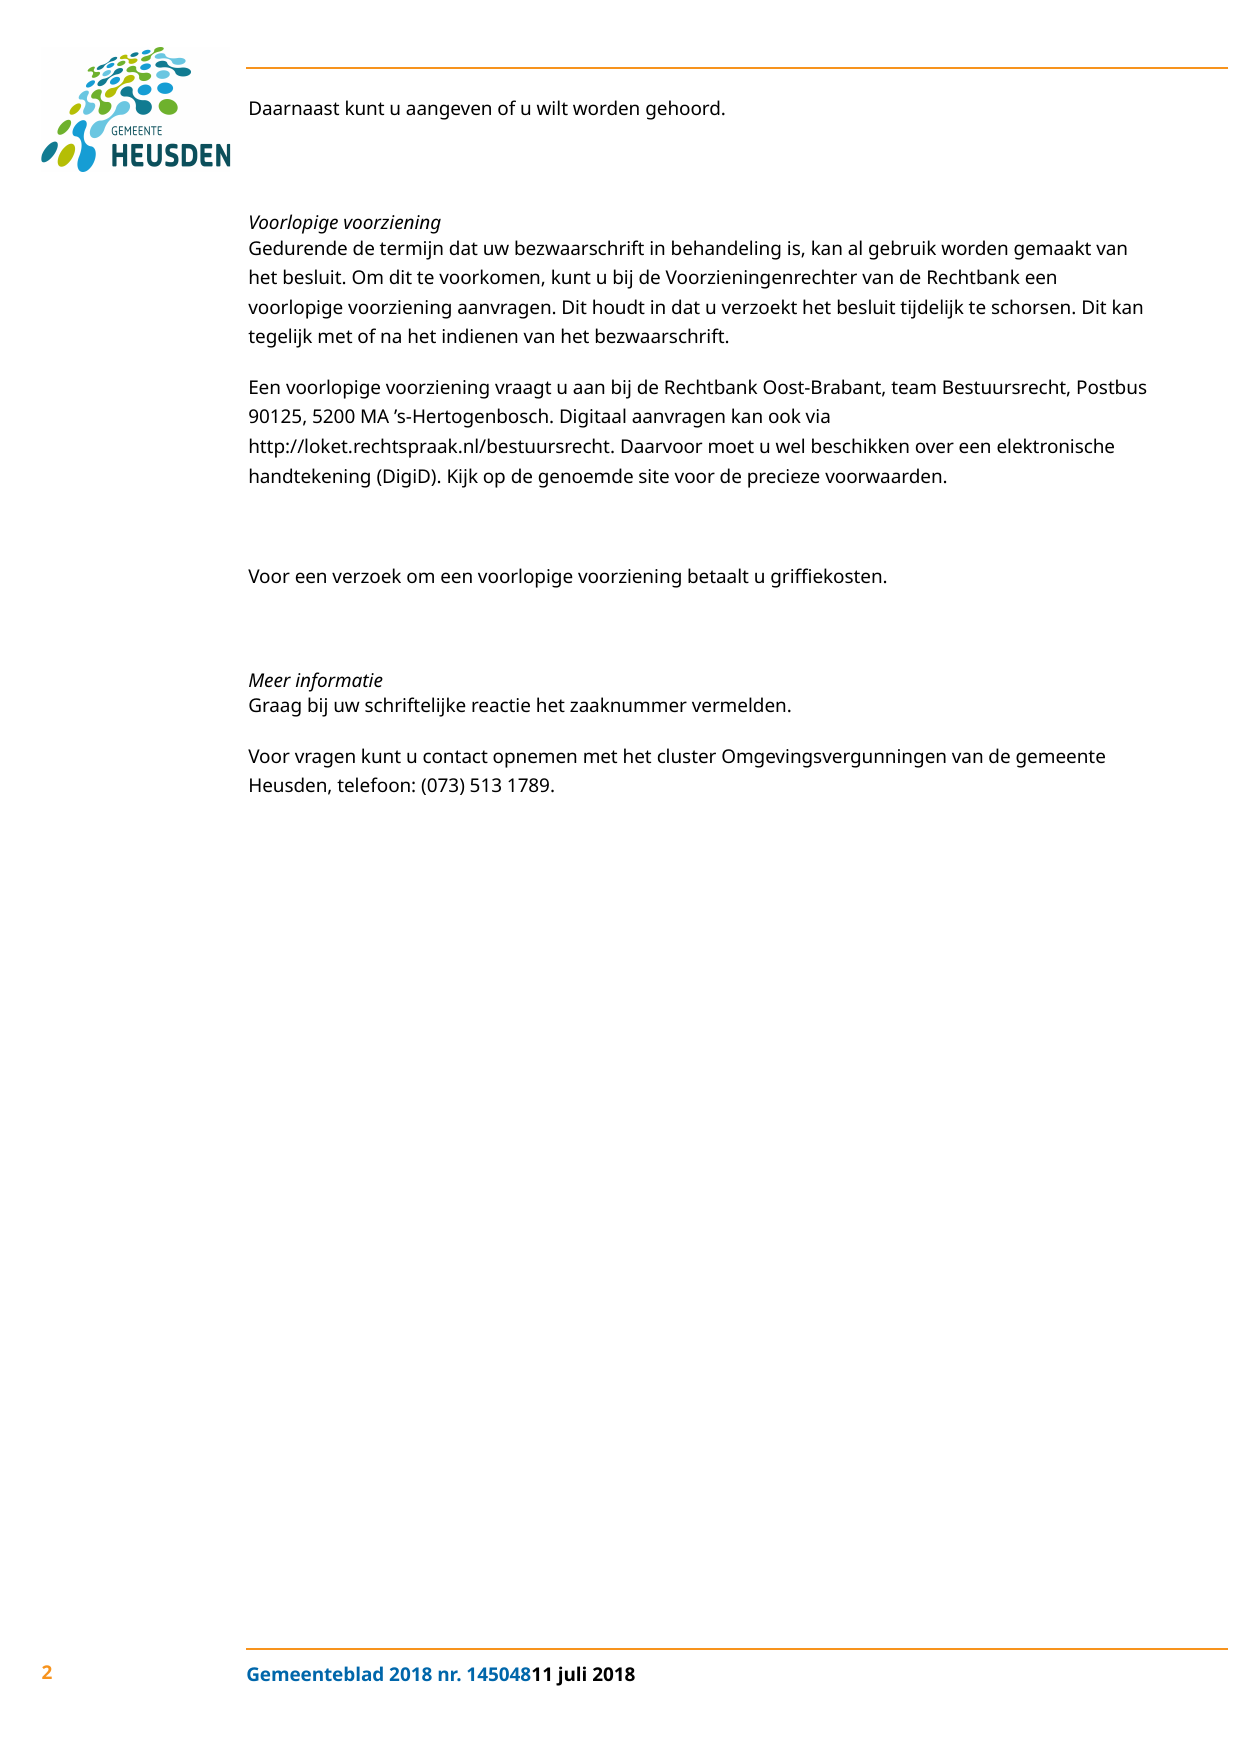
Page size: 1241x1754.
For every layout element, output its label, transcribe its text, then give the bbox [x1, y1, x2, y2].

text Graag bij uw schriftelijke reactie het zaaknummer vermelden. [248, 693, 1152, 718]
text Meer informatie [248, 667, 1152, 693]
picture [41, 47, 231, 172]
text Daarnaast kunt u aangeven of u wilt worden gehoord. [248, 95, 1152, 121]
text Gedurende de termijn dat uw bezwaarschrift in behandeling is, kan al gebruik worden gemaakt van het besluit. Om dit te voorkomen, kunt u bij de Voorzieningenrechter van de Rechtbank een voorlopige voorziening aanvragen. Dit houdt in dat u verzoekt het besluit tijdelijk te schorsen. Dit kan tegelijk met of na het indienen van het bezwaarschrift. [248, 235, 1152, 349]
text Voor een verzoek om een voorlopige voorziening betaalt u griffiekosten. [248, 564, 1152, 589]
text Voor vragen kunt u contact opnemen met het cluster Omgevingsvergunningen van de gemeente Heusden, telefoon: (073) 513 1789. [248, 743, 1152, 798]
text Voorlopige voorziening [248, 209, 1152, 235]
text Een voorlopige voorziening vraagt u aan bij de Rechtbank Oost-Brabant, team Bestuursrecht, Postbus 90125, 5200 MA ’s-Hertogenbosch. Digitaal aanvragen kan ook via http://loket.rechtspraak.nl/bestuursrecht. Daarvoor moet u wel beschikken over een elektronische handtekening (DigiD). Kijk op de genoemde site voor de precieze voorwaarden. [248, 374, 1152, 488]
